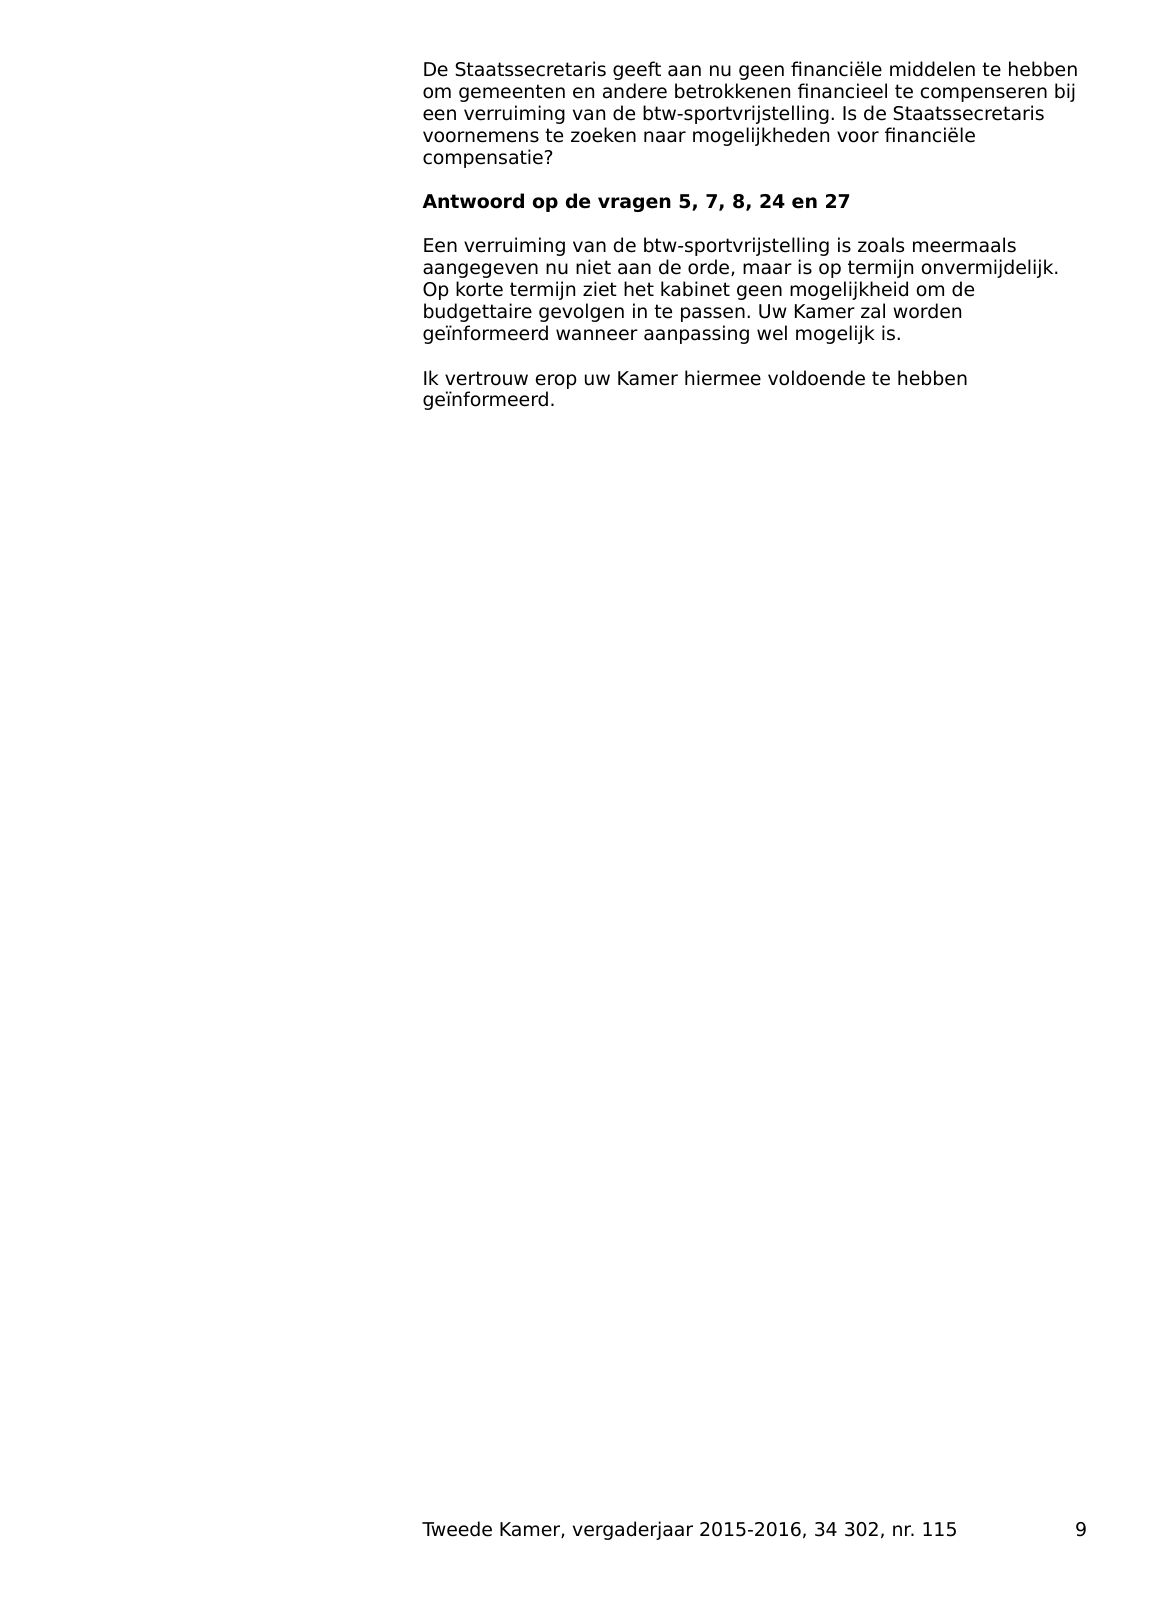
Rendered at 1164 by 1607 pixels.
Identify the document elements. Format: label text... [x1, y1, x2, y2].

text Ik vertrouw erop uw Kamer hiermee voldoende te hebben geïnformeerd. [422, 367, 1087, 411]
subtitle Antwoord op de vragen 5, 7, 8, 24 en 27 [422, 191, 1087, 213]
text Een verruiming van de btw-sportvrijstelling is zoals meermaals aangegeven nu niet aan de orde, maar is op termijn onvermijdelijk. Op korte termijn ziet het kabinet geen mogelijkheid om de budgettaire gevolgen in te passen. Uw Kamer zal worden geïnformeerd wanneer aanpassing wel mogelijk is. [422, 235, 1087, 345]
text De Staatssecretaris geeft aan nu geen financiële middelen te hebben om gemeenten en andere betrokkenen financieel te compenseren bij een verruiming van de btw-sportvrijstelling. Is de Staatssecretaris voornemens te zoeken naar mogelijkheden voor financiële compensatie? [422, 59, 1087, 169]
